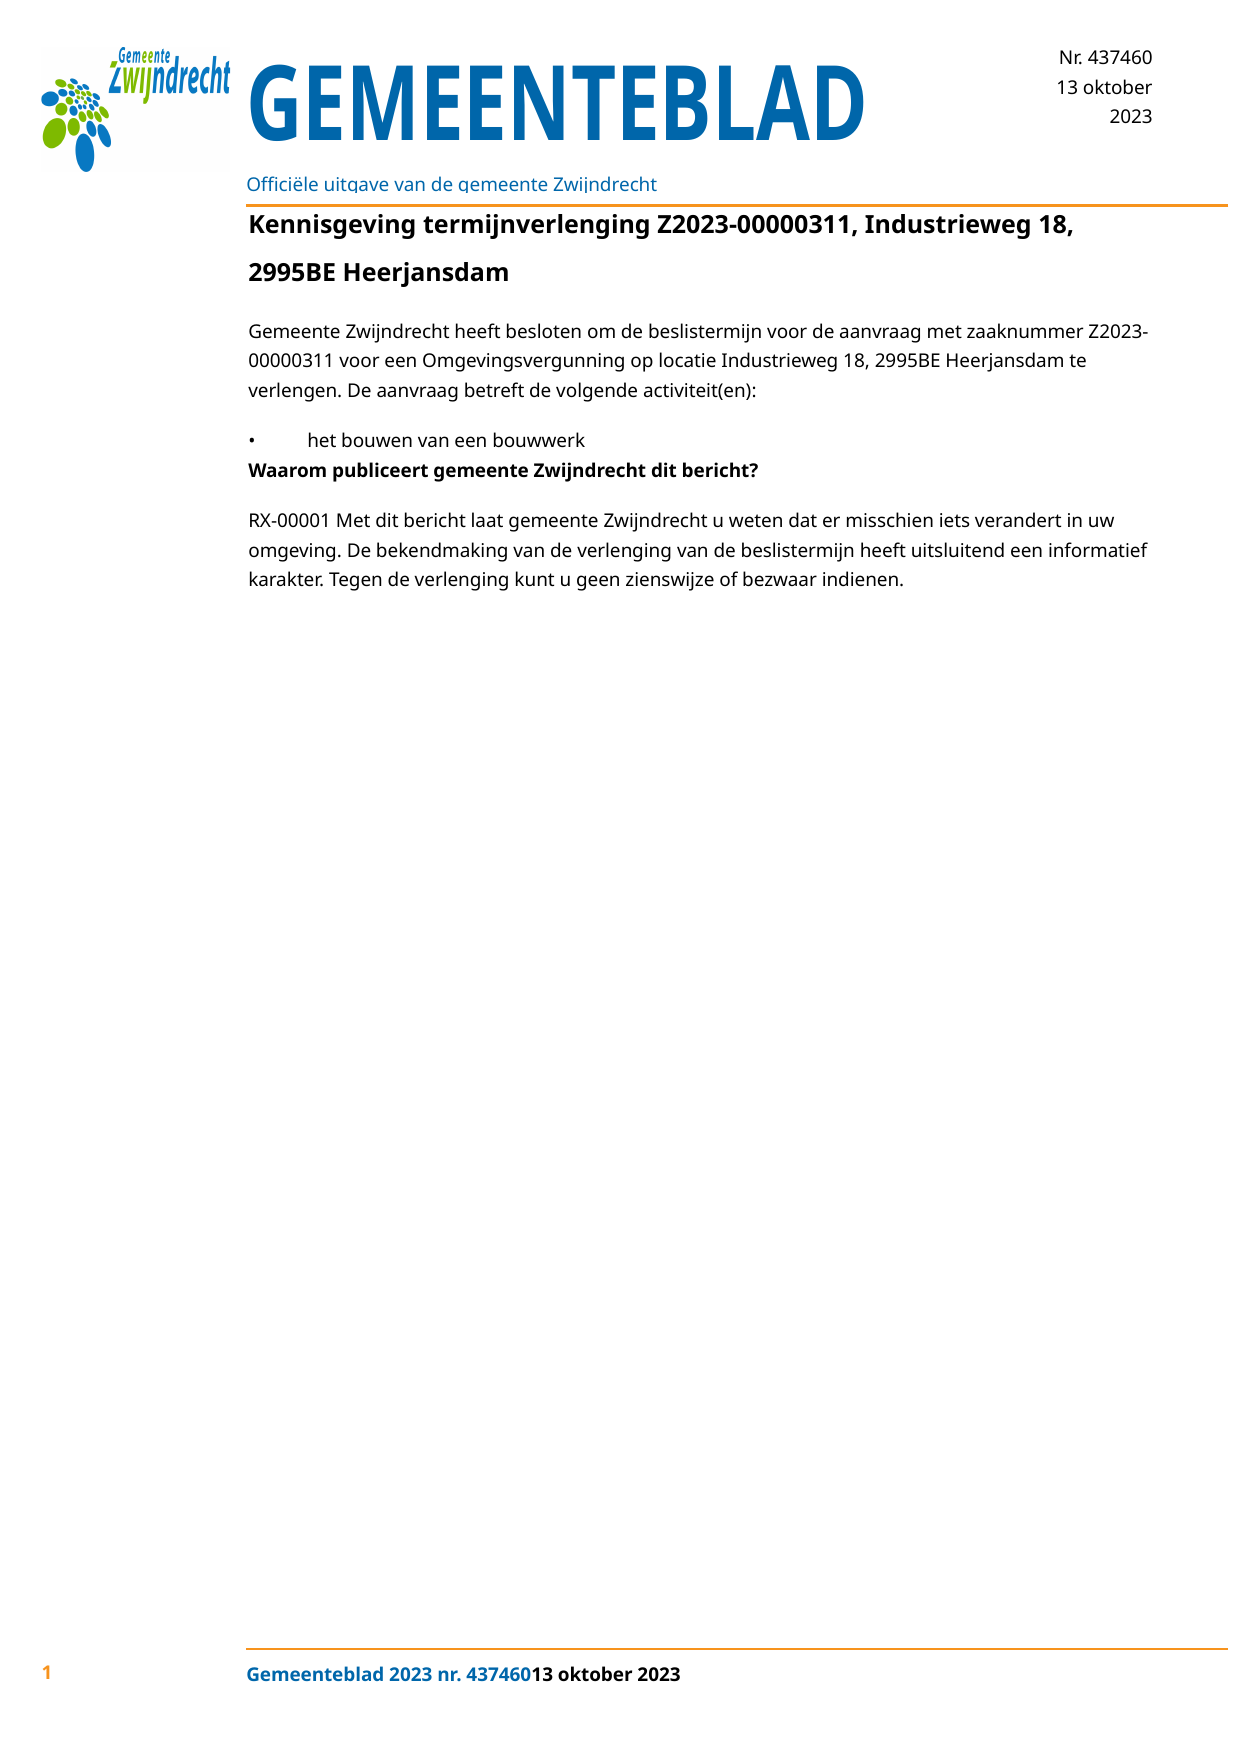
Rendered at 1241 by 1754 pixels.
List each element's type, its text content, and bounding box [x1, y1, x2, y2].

text Gemeente Zwijndrecht heeft besloten om de beslistermijn voor de aanvraag met zaaknummer Z2023-00000311 voor een Omgevingsvergunning op locatie Industrieweg 18, 2995BE Heerjansdam te verlengen. De aanvraag betreft de volgende activiteit(en): [248, 318, 1152, 403]
picture [41, 47, 231, 172]
list het bouwen van een bouwwerk [248, 427, 1152, 453]
text Waarom publiceert gemeente Zwijndrecht dit bericht? [248, 457, 1152, 483]
text Kennisgeving termijnverlenging Z2023-00000311, Industrieweg 18, 2995BE Heerjansdam [248, 207, 1152, 288]
text RX-00001 Met dit bericht laat gemeente Zwijndrecht u weten dat er misschien iets verandert in uw omgeving. De bekendmaking van de verlenging van de beslistermijn heeft uitsluitend een informatief karakter. Tegen de verlenging kunt u geen zienswijze of bezwaar indienen. [248, 507, 1152, 592]
